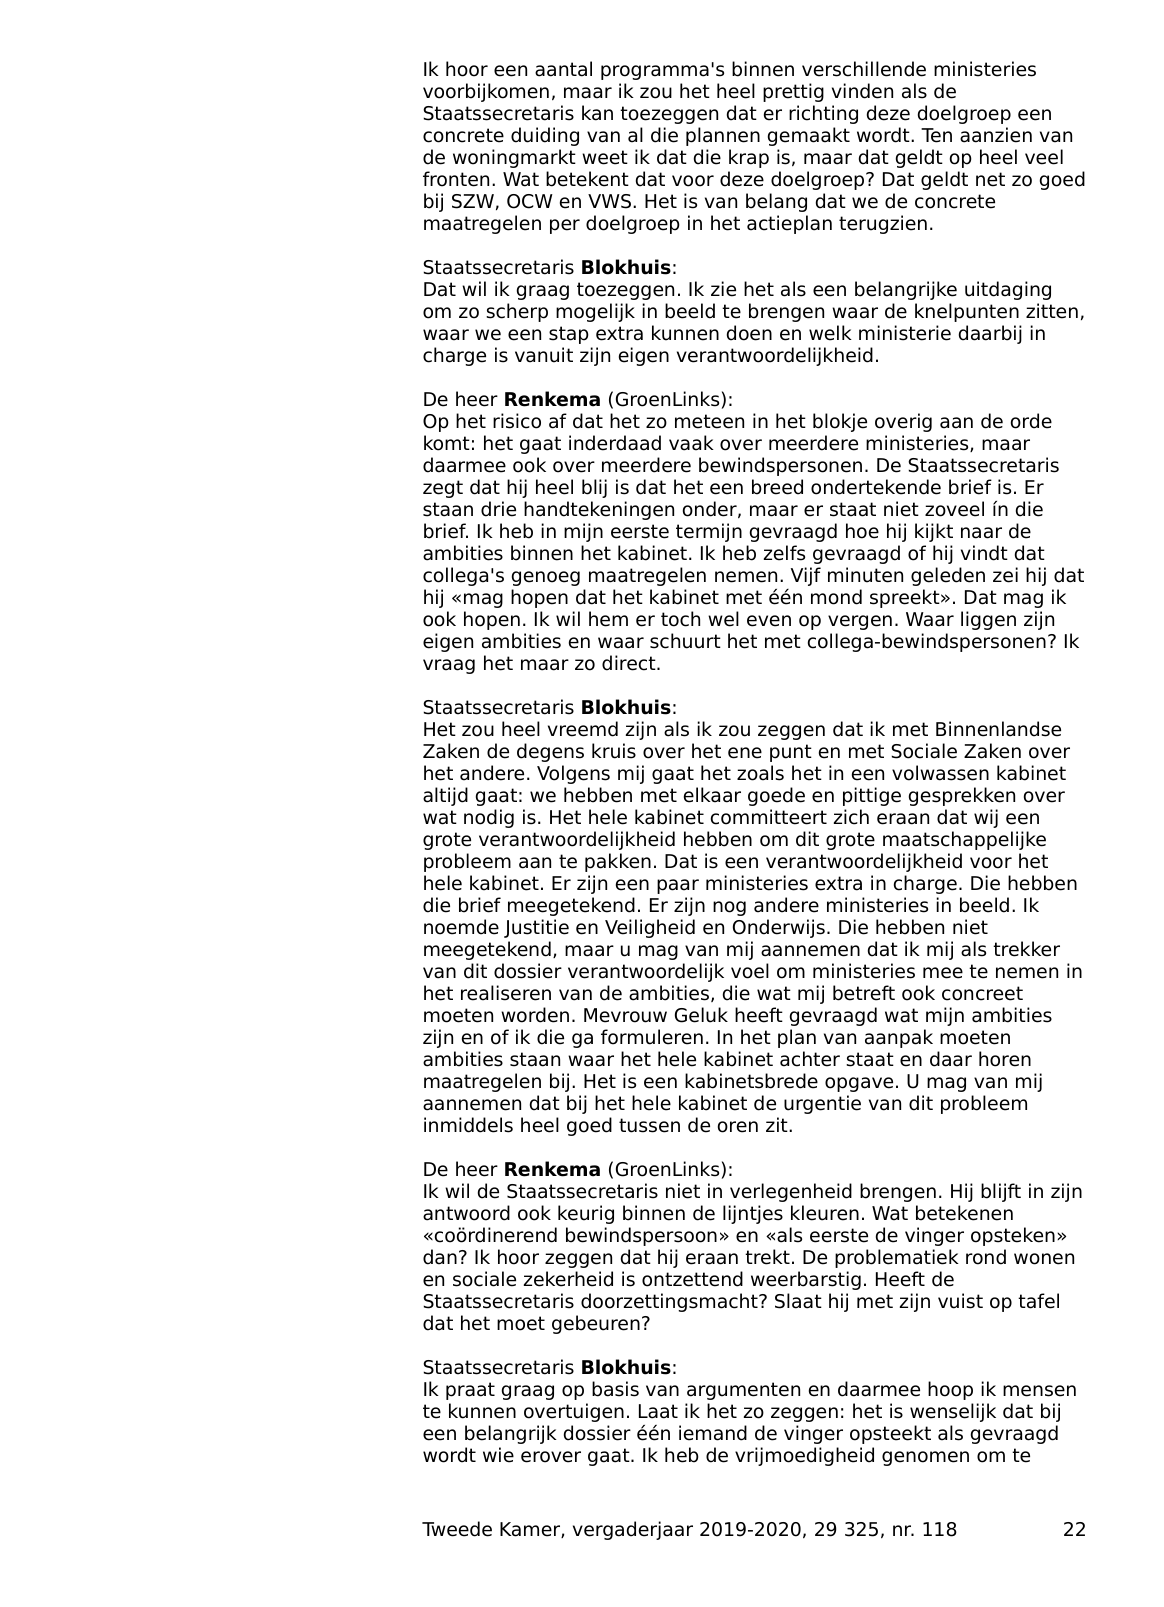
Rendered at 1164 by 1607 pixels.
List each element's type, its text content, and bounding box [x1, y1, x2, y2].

text Ik wil de Staatssecretaris niet in verlegenheid brengen. Hij blijft in zijn antwoord ook keurig binnen de lijntjes kleuren. Wat betekenen «coördinerend bewindspersoon» en «als eerste de vinger opsteken» dan? Ik hoor zeggen dat hij eraan trekt. De problematiek rond wonen en sociale zekerheid is ontzettend weerbarstig. Heeft de Staatssecretaris doorzettingsmacht? Slaat hij met zijn vuist op tafel dat het moet gebeuren? [422, 1181, 1087, 1335]
text Op het risico af dat het zo meteen in het blokje overig aan de orde komt: het gaat inderdaad vaak over meerdere ministeries, maar daarmee ook over meerdere bewindspersonen. De Staatssecretaris zegt dat hij heel blij is dat het een breed ondertekende brief is. Er staan drie handtekeningen onder, maar er staat niet zoveel ín die brief. Ik heb in mijn eerste termijn gevraagd hoe hij kijkt naar de ambities binnen het kabinet. Ik heb zelfs gevraagd of hij vindt dat collega's genoeg maatregelen nemen. Vijf minuten geleden zei hij dat hij «mag hopen dat het kabinet met één mond spreekt». Dat mag ik ook hopen. Ik wil hem er toch wel even op vergen. Waar liggen zijn eigen ambities en waar schuurt het met collega-bewindspersonen? Ik vraag het maar zo direct. [422, 411, 1087, 675]
text Staatssecretaris Blokhuis: [422, 257, 1087, 279]
text Dat wil ik graag toezeggen. Ik zie het als een belangrijke uitdaging om zo scherp mogelijk in beeld te brengen waar de knelpunten zitten, waar we een stap extra kunnen doen en welk ministerie daarbij in charge is vanuit zijn eigen verantwoordelijkheid. [422, 279, 1087, 367]
text De heer Renkema (GroenLinks): [422, 389, 1087, 411]
text Het zou heel vreemd zijn als ik zou zeggen dat ik met Binnenlandse Zaken de degens kruis over het ene punt en met Sociale Zaken over het andere. Volgens mij gaat het zoals het in een volwassen kabinet altijd gaat: we hebben met elkaar goede en pittige gesprekken over wat nodig is. Het hele kabinet committeert zich eraan dat wij een grote verantwoordelijkheid hebben om dit grote maatschappelijke probleem aan te pakken. Dat is een verantwoordelijkheid voor het hele kabinet. Er zijn een paar ministeries extra in charge. Die hebben die brief meegetekend. Er zijn nog andere ministeries in beeld. Ik noemde Justitie en Veiligheid en Onderwijs. Die hebben niet meegetekend, maar u mag van mij aannemen dat ik mij als trekker van dit dossier verantwoordelijk voel om ministeries mee te nemen in het realiseren van de ambities, die wat mij betreft ook concreet moeten worden. Mevrouw Geluk heeft gevraagd wat mijn ambities zijn en of ik die ga formuleren. In het plan van aanpak moeten ambities staan waar het hele kabinet achter staat en daar horen maatregelen bij. Het is een kabinetsbrede opgave. U mag van mij aannemen dat bij het hele kabinet de urgentie van dit probleem inmiddels heel goed tussen de oren zit. [422, 719, 1087, 1137]
text Staatssecretaris Blokhuis: [422, 697, 1087, 719]
text Ik praat graag op basis van argumenten en daarmee hoop ik mensen te kunnen overtuigen. Laat ik het zo zeggen: het is wenselijk dat bij een belangrijk dossier één iemand de vinger opsteekt als gevraagd wordt wie erover gaat. Ik heb de vrijmoedigheid genomen om te [422, 1379, 1087, 1467]
text Ik hoor een aantal programma's binnen verschillende ministeries voorbijkomen, maar ik zou het heel prettig vinden als de Staatssecretaris kan toezeggen dat er richting deze doelgroep een concrete duiding van al die plannen gemaakt wordt. Ten aanzien van de woningmarkt weet ik dat die krap is, maar dat geldt op heel veel fronten. Wat betekent dat voor deze doelgroep? Dat geldt net zo goed bij SZW, OCW en VWS. Het is van belang dat we de concrete maatregelen per doelgroep in het actieplan terugzien. [422, 59, 1087, 235]
text De heer Renkema (GroenLinks): [422, 1159, 1087, 1181]
text Staatssecretaris Blokhuis: [422, 1357, 1087, 1379]
